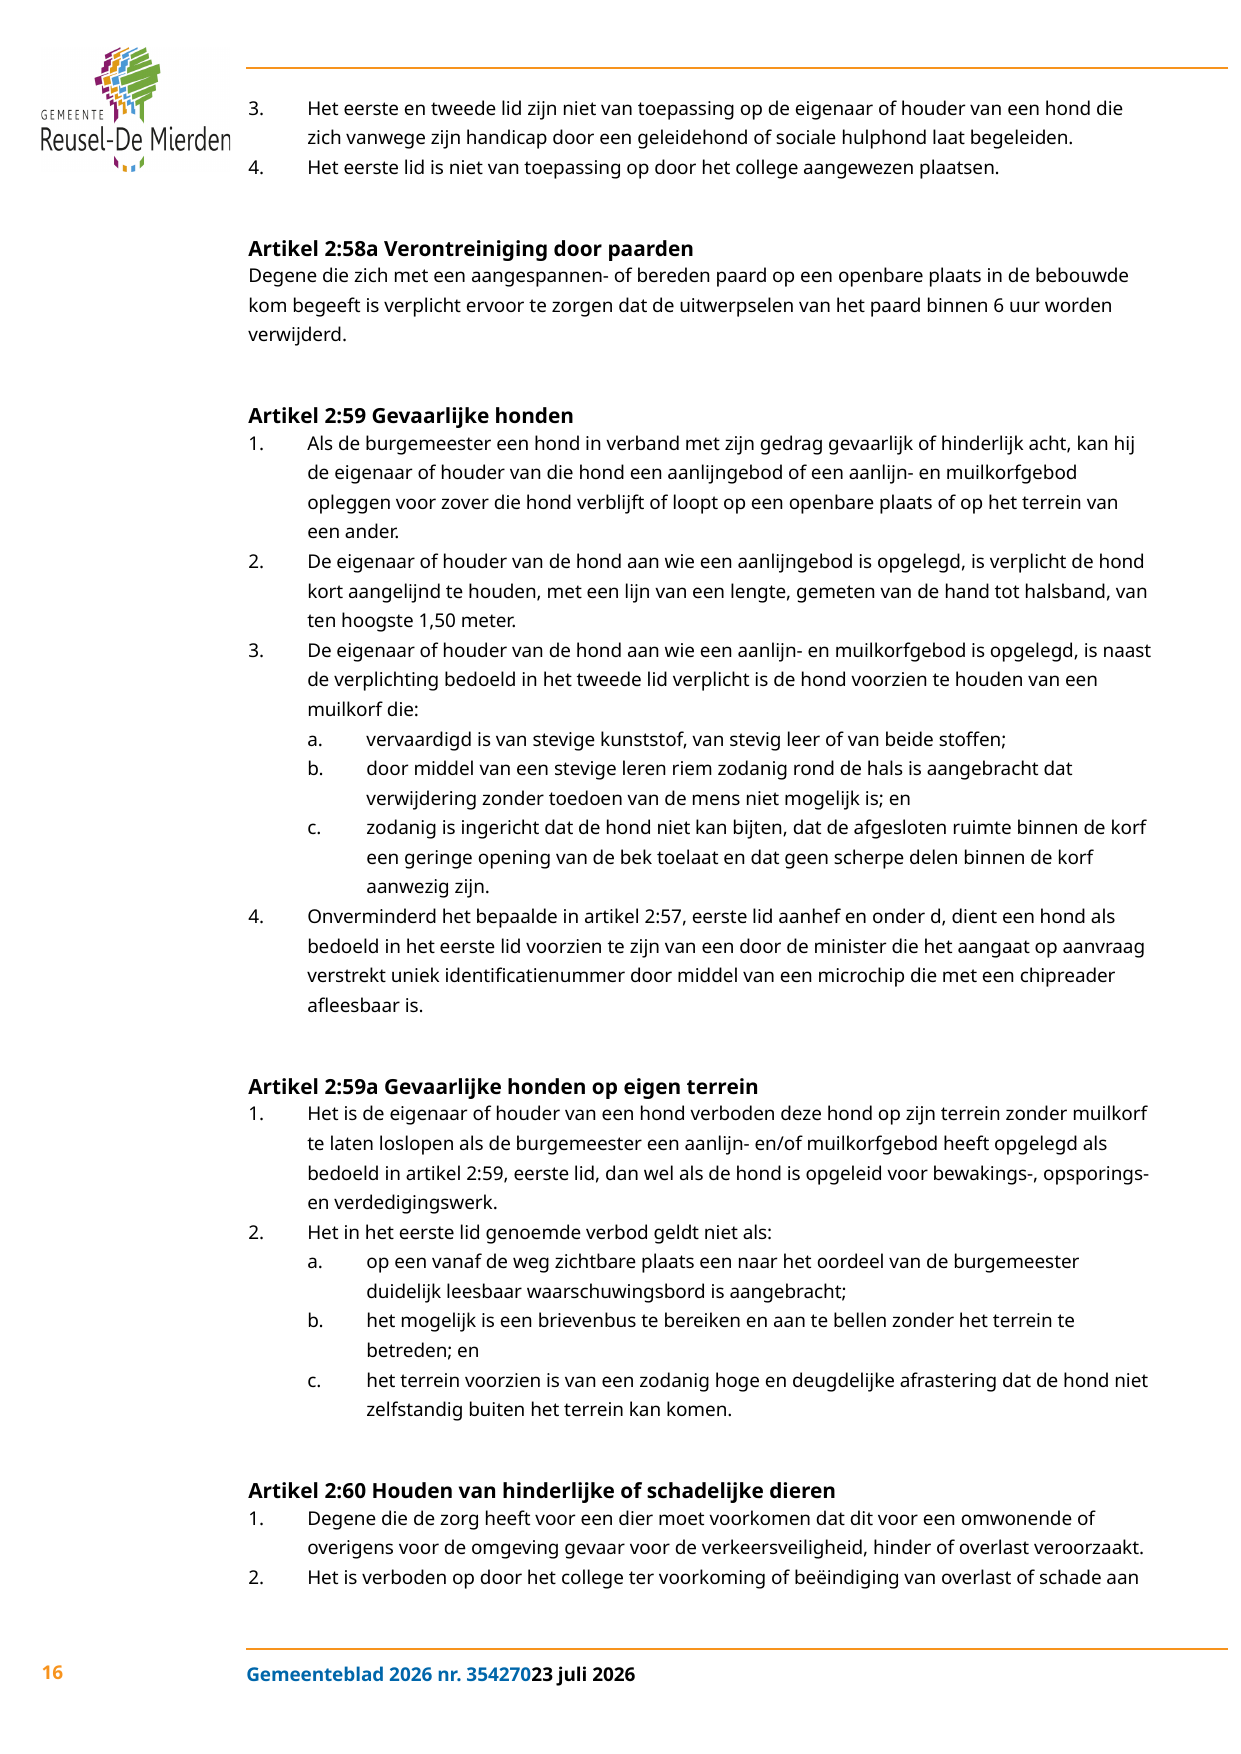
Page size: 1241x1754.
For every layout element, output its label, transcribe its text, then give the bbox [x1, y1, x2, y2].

text Artikel 2:60 Houden van hinderlijke of schadelijke dieren [248, 1476, 1152, 1505]
list Het eerste en tweede lid zijn niet van toepassing op de eigenaar of houder van een hond die zich vanwege zijn handicap door een geleidehond of sociale hulphond laat begeleiden. [248, 95, 1152, 150]
text Artikel 2:59a Gevaarlijke honden op eigen terrein [248, 1072, 1152, 1101]
list vervaardigd is van stevige kunststof, van stevig leer of van beide stoffen; [307, 726, 1152, 752]
list Onverminderd het bepaalde in artikel 2:57, eerste lid aanhef en onder d, dient een hond als bedoeld in het eerste lid voorzien te zijn van een door de minister die het aangaat op aanvraag verstrekt uniek identificatienummer door middel van een microchip die met een chipreader afleesbaar is. [248, 903, 1152, 1018]
list het terrein voorzien is van een zodanig hoge en deugdelijke afrastering dat de hond niet zelfstandig buiten het terrein kan komen. [307, 1367, 1152, 1422]
list De eigenaar of houder van de hond aan wie een aanlijn- en muilkorfgebod is opgelegd, is naast de verplichting bedoeld in het tweede lid verplicht is de hond voorzien te houden van een muilkorf die: [248, 637, 1152, 722]
text Degene die zich met een aangespannen- of bereden paard op een openbare plaats in de bebouwde kom begeeft is verplicht ervoor te zorgen dat de uitwerpselen van het paard binnen 6 uur worden verwijderd. [248, 262, 1152, 347]
list Degene die de zorg heeft voor een dier moet voorkomen dat dit voor een omwonende of overigens voor de omgeving gevaar voor de verkeersveiligheid, hinder of overlast veroorzaakt. [248, 1505, 1152, 1560]
picture [41, 47, 231, 172]
list Het is verboden op door het college ter voorkoming of beëindiging van overlast of schade aan [248, 1564, 1152, 1590]
list Het in het eerste lid genoemde verbod geldt niet als: [248, 1219, 1152, 1244]
list zodanig is ingericht dat de hond niet kan bijten, dat de afgesloten ruimte binnen de korf een geringe opening van de bek toelaat en dat geen scherpe delen binnen de korf aanwezig zijn. [307, 814, 1152, 899]
list De eigenaar of houder van de hond aan wie een aanlijngebod is opgelegd, is verplicht de hond kort aangelijnd te houden, met een lijn van een lengte, gemeten van de hand tot halsband, van ten hoogste 1,50 meter. [248, 548, 1152, 633]
text Artikel 2:59 Gevaarlijke honden [248, 402, 1152, 430]
list Het eerste lid is niet van toepassing op door het college aangewezen plaatsen. [248, 154, 1152, 180]
list Het is de eigenaar of houder van een hond verboden deze hond op zijn terrein zonder muilkorf te laten loslopen als de burgemeester een aanlijn- en/of muilkorfgebod heeft opgelegd als bedoeld in artikel 2:59, eerste lid, dan wel als de hond is opgeleid voor bewakings-, opsporings- en verdedigingswerk. [248, 1101, 1152, 1215]
list door middel van een stevige leren riem zodanig rond de hals is aangebracht dat verwijdering zonder toedoen van de mens niet mogelijk is; en [307, 755, 1152, 811]
list op een vanaf de weg zichtbare plaats een naar het oordeel van de burgemeester duidelijk leesbaar waarschuwingsbord is aangebracht; [307, 1248, 1152, 1304]
text Artikel 2:58a Verontreiniging door paarden [248, 234, 1152, 262]
list Als de burgemeester een hond in verband met zijn gedrag gevaarlijk of hinderlijk acht, kan hij de eigenaar of houder van die hond een aanlijngebod of een aanlijn- en muilkorfgebod opleggen voor zover die hond verblijft of loopt op een openbare plaats of op het terrein van een ander. [248, 430, 1152, 544]
list het mogelijk is een brievenbus te bereiken en aan te bellen zonder het terrein te betreden; en [307, 1308, 1152, 1363]
